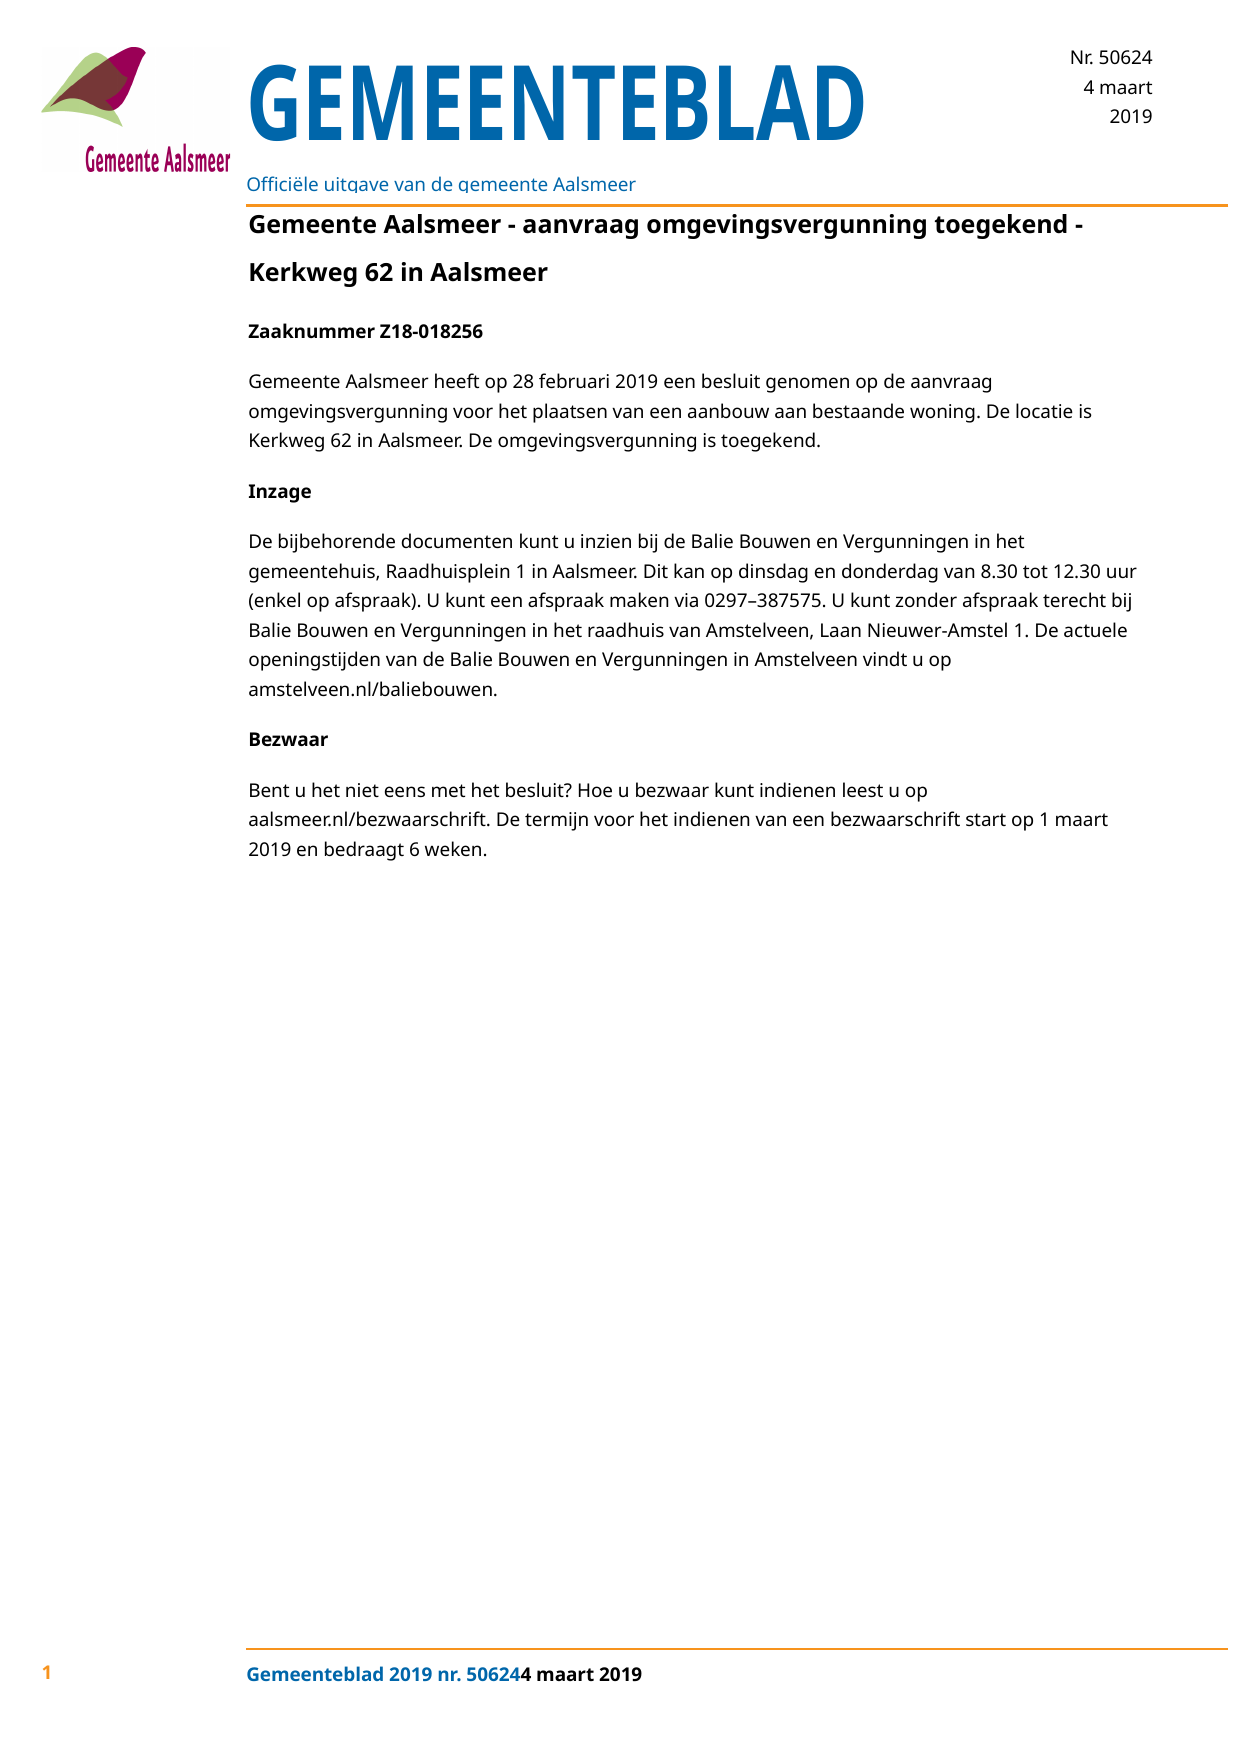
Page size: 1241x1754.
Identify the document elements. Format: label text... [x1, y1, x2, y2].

text De bijbehorende documenten kunt u inzien bij de Balie Bouwen en Vergunningen in het gemeentehuis, Raadhuisplein 1 in Aalsmeer. Dit kan op dinsdag en donderdag van 8.30 tot 12.30 uur (enkel op afspraak). U kunt een afspraak maken via 0297–387575. U kunt zonder afspraak terecht bij Balie Bouwen en Vergunningen in het raadhuis van Amstelveen, Laan Nieuwer-Amstel 1. De actuele openingstijden van de Balie Bouwen en Vergunningen in Amstelveen vindt u op amstelveen.nl/baliebouwen. [248, 528, 1152, 702]
text Gemeente Aalsmeer - aanvraag omgevingsvergunning toegekend - Kerkweg 62 in Aalsmeer [248, 207, 1152, 288]
text Zaaknummer Z18-018256 [248, 318, 1152, 344]
text Bent u het niet eens met het besluit? Hoe u bezwaar kunt indienen leest u op aalsmeer.nl/bezwaarschrift. De termijn voor het indienen van een bezwaarschrift start op 1 maart 2019 en bedraagt 6 weken. [248, 777, 1152, 862]
picture [41, 47, 231, 172]
text Inzage [248, 478, 1152, 504]
text Bezwaar [248, 727, 1152, 752]
text Gemeente Aalsmeer heeft op 28 februari 2019 een besluit genomen op de aanvraag omgevingsvergunning voor het plaatsen van een aanbouw aan bestaande woning. De locatie is Kerkweg 62 in Aalsmeer. De omgevingsvergunning is toegekend. [248, 368, 1152, 453]
